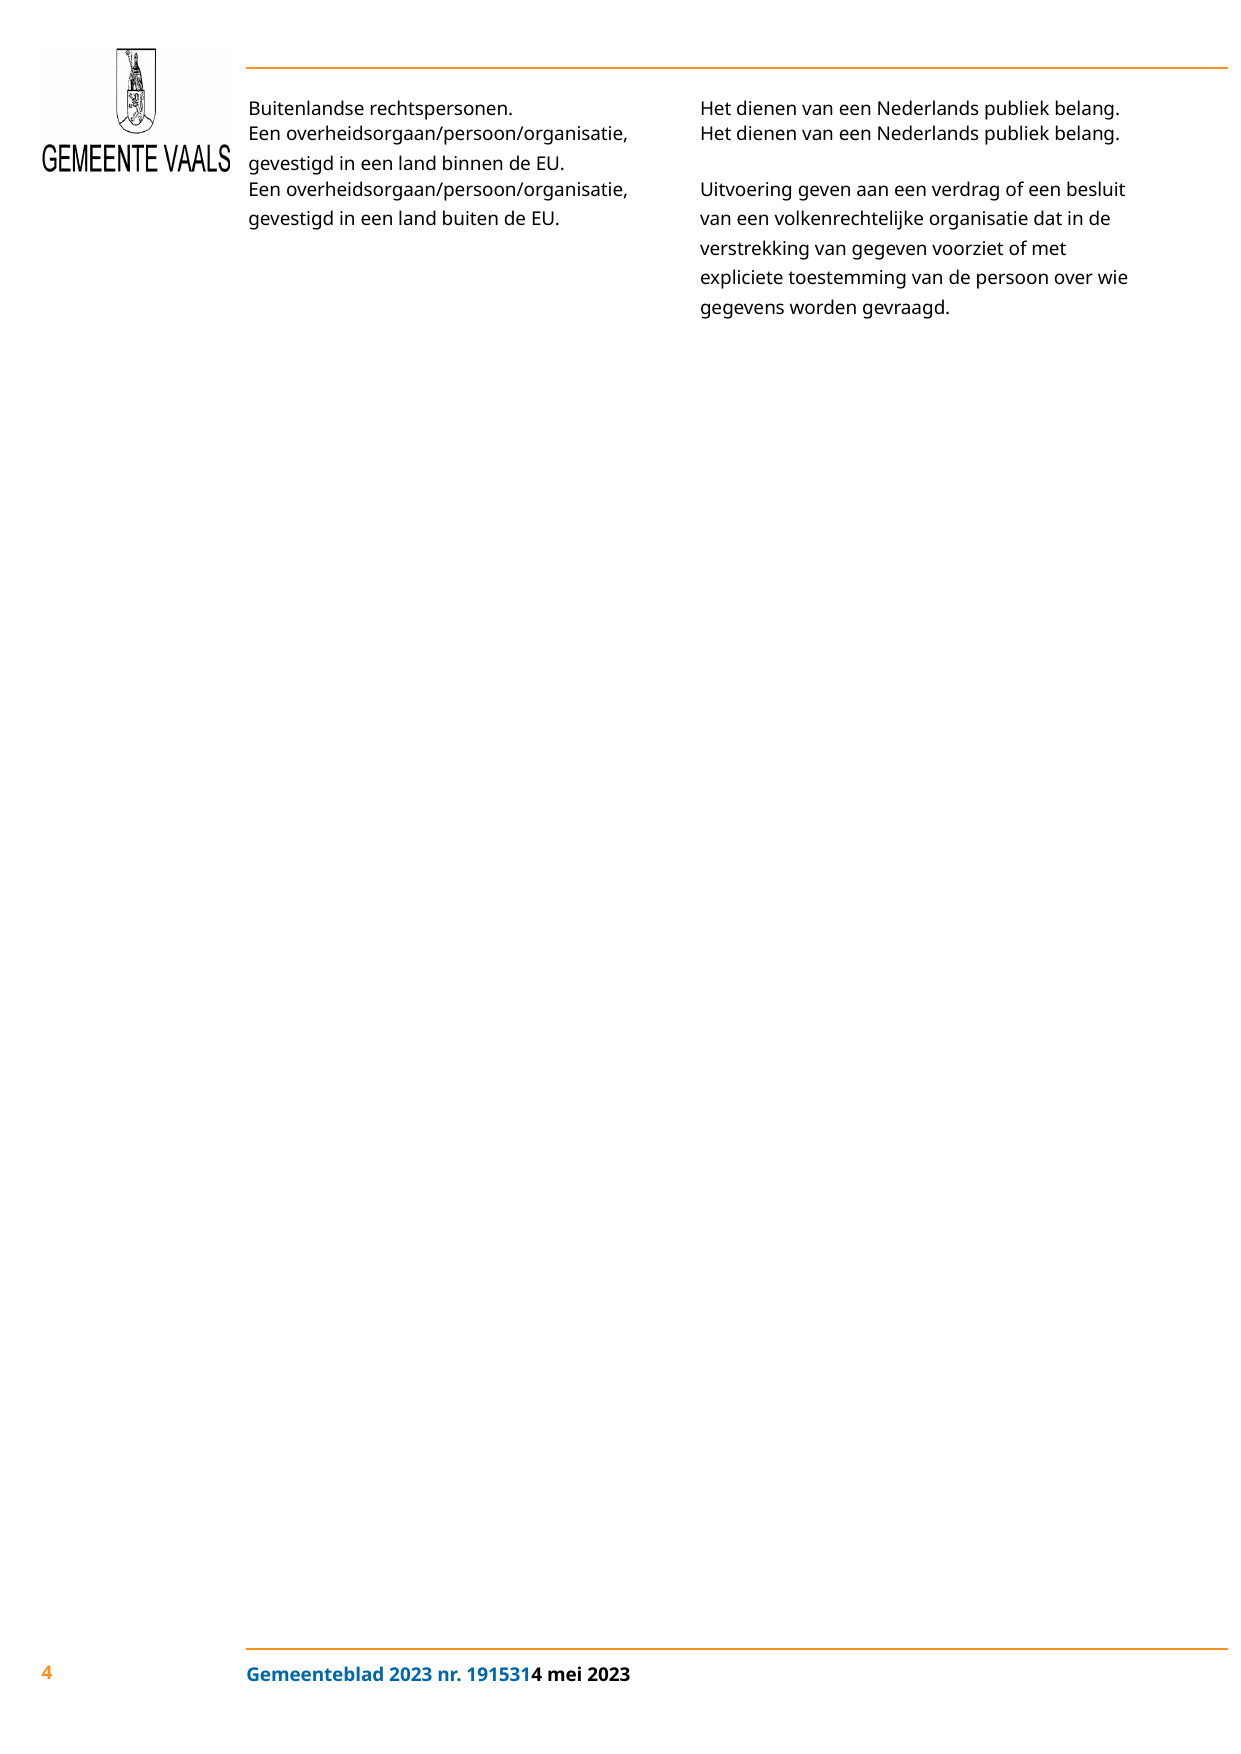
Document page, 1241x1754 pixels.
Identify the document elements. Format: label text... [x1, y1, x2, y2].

table_cell Een overheidsorgaan/persoon/organisatie, gevestigd in een land buiten de EU. [248, 176, 700, 320]
table_cell Het dienen van een Nederlands publiek belang. [700, 121, 1152, 176]
table_cell Het dienen van een Nederlands publiek belang. [700, 95, 1152, 121]
picture [41, 47, 231, 172]
table_cell Een overheidsorgaan/persoon/organisatie, gevestigd in een land binnen de EU. [248, 121, 700, 176]
table_cell Uitvoering geven aan een verdrag of een besluit van een volkenrechtelijke organisatie dat in de verstrekking van gegeven voorziet of met expliciete toestemming van de persoon over wie gegevens worden gevraagd. [700, 176, 1152, 320]
table_cell Buitenlandse rechtspersonen. [248, 95, 700, 121]
